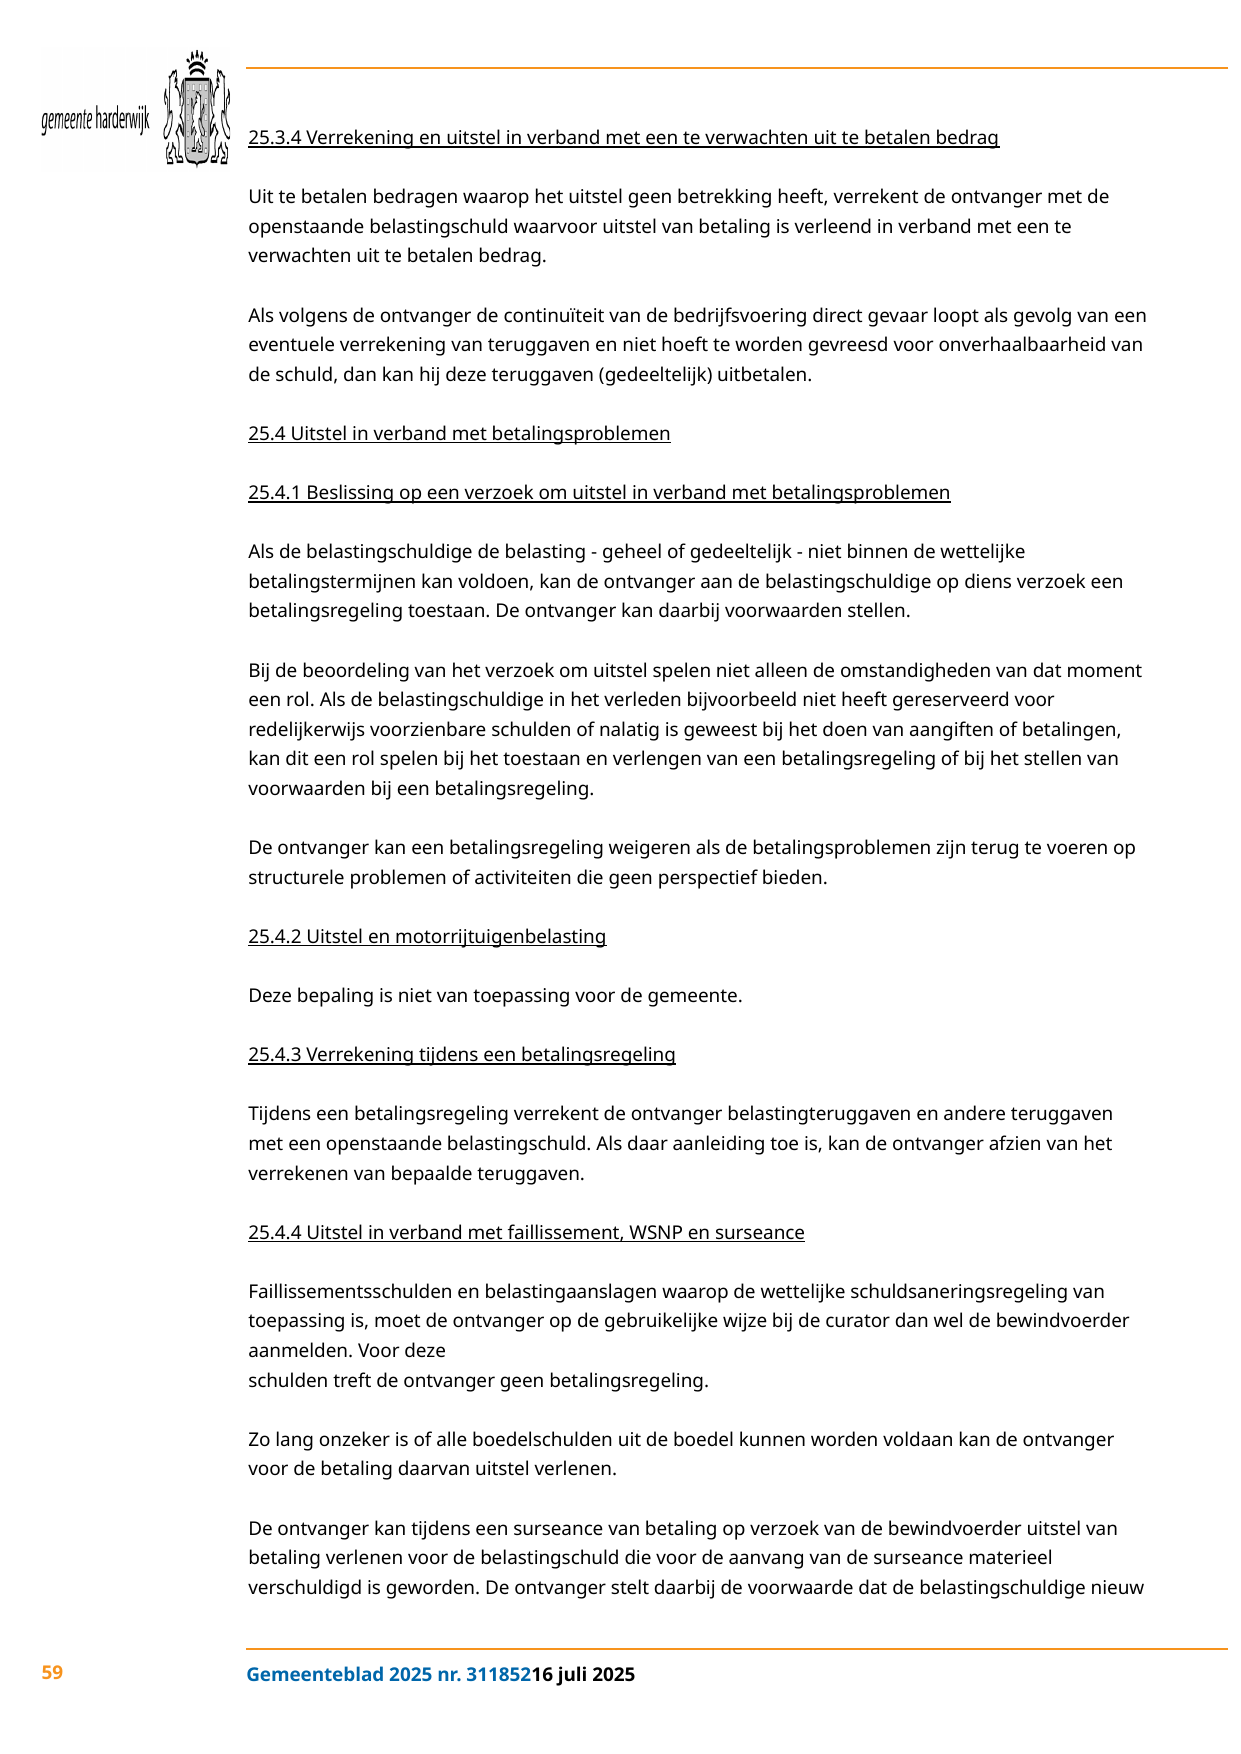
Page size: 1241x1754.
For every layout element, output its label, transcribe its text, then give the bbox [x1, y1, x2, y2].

text Faillissementsschulden en belastingaanslagen waarop de wettelijke schuldsaneringsregeling van toepassing is, moet de ontvanger op de gebruikelijke wijze bij de curator dan wel de bewindvoerder aanmelden. Voor deze [248, 1278, 1152, 1363]
text Bij de beoordeling van het verzoek om uitstel spelen niet alleen de omstandigheden van dat moment een rol. Als de belastingschuldige in het verleden bijvoorbeeld niet heeft gereserveerd voor redelijkerwijs voorzienbare schulden of nalatig is geweest bij het doen van aangiften of betalingen, kan dit een rol spelen bij het toestaan en verlengen van een betalingsregeling of bij het stellen van voorwaarden bij een betalingsregeling. [248, 657, 1152, 801]
text 25.4.4 Uitstel in verband met faillissement, WSNP en surseance [248, 1219, 1152, 1245]
text 25.4.1 Beslissing op een verzoek om uitstel in verband met betalingsproblemen [248, 479, 1152, 505]
text Tijdens een betalingsregeling verrekent de ontvanger belastingteruggaven en andere teruggaven met een openstaande belastingschuld. Als daar aanleiding toe is, kan de ontvanger afzien van het verrekenen van bepaalde teruggaven. [248, 1101, 1152, 1186]
text 25.4.3 Verrekening tijdens een betalingsregeling [248, 1041, 1152, 1067]
text schulden treft de ontvanger geen betalingsregeling. [248, 1367, 1152, 1393]
text Als de belastingschuldige de belasting - geheel of gedeeltelijk - niet binnen de wettelijke betalingstermijnen kan voldoen, kan de ontvanger aan de belastingschuldige op diens verzoek een betalingsregeling toestaan. De ontvanger kan daarbij voorwaarden stellen. [248, 538, 1152, 623]
text Zo lang onzeker is of alle boedelschulden uit de boedel kunnen worden voldaan kan de ontvanger voor de betaling daarvan uitstel verlenen. [248, 1426, 1152, 1481]
text Uit te betalen bedragen waarop het uitstel geen betrekking heeft, verrekent de ontvanger met de openstaande belastingschuld waarvoor uitstel van betaling is verleend in verband met een te verwachten uit te betalen bedrag. [248, 183, 1152, 268]
text 25.3.4 Verrekening en uitstel in verband met een te verwachten uit te betalen bedrag [248, 124, 1152, 150]
text Deze bepaling is niet van toepassing voor de gemeente. [248, 982, 1152, 1008]
text Als volgens de ontvanger de continuïteit van de bedrijfsvoering direct gevaar loopt als gevolg van een eventuele verrekening van teruggaven en niet hoeft te worden gevreesd voor onverhaalbaarheid van de schuld, dan kan hij deze teruggaven (gedeeltelijk) uitbetalen. [248, 302, 1152, 387]
text 25.4 Uitstel in verband met betalingsproblemen [248, 420, 1152, 446]
text De ontvanger kan een betalingsregeling weigeren als de betalingsproblemen zijn terug te voeren op structurele problemen of activiteiten die geen perspectief bieden. [248, 834, 1152, 890]
picture [41, 47, 231, 172]
text 25.4.2 Uitstel en motorrijtuigenbelasting [248, 923, 1152, 949]
text De ontvanger kan tijdens een surseance van betaling op verzoek van de bewindvoerder uitstel van betaling verlenen voor de belastingschuld die voor de aanvang van de surseance materieel verschuldigd is geworden. De ontvanger stelt daarbij de voorwaarde dat de belastingschuldige nieuw [248, 1515, 1152, 1600]
